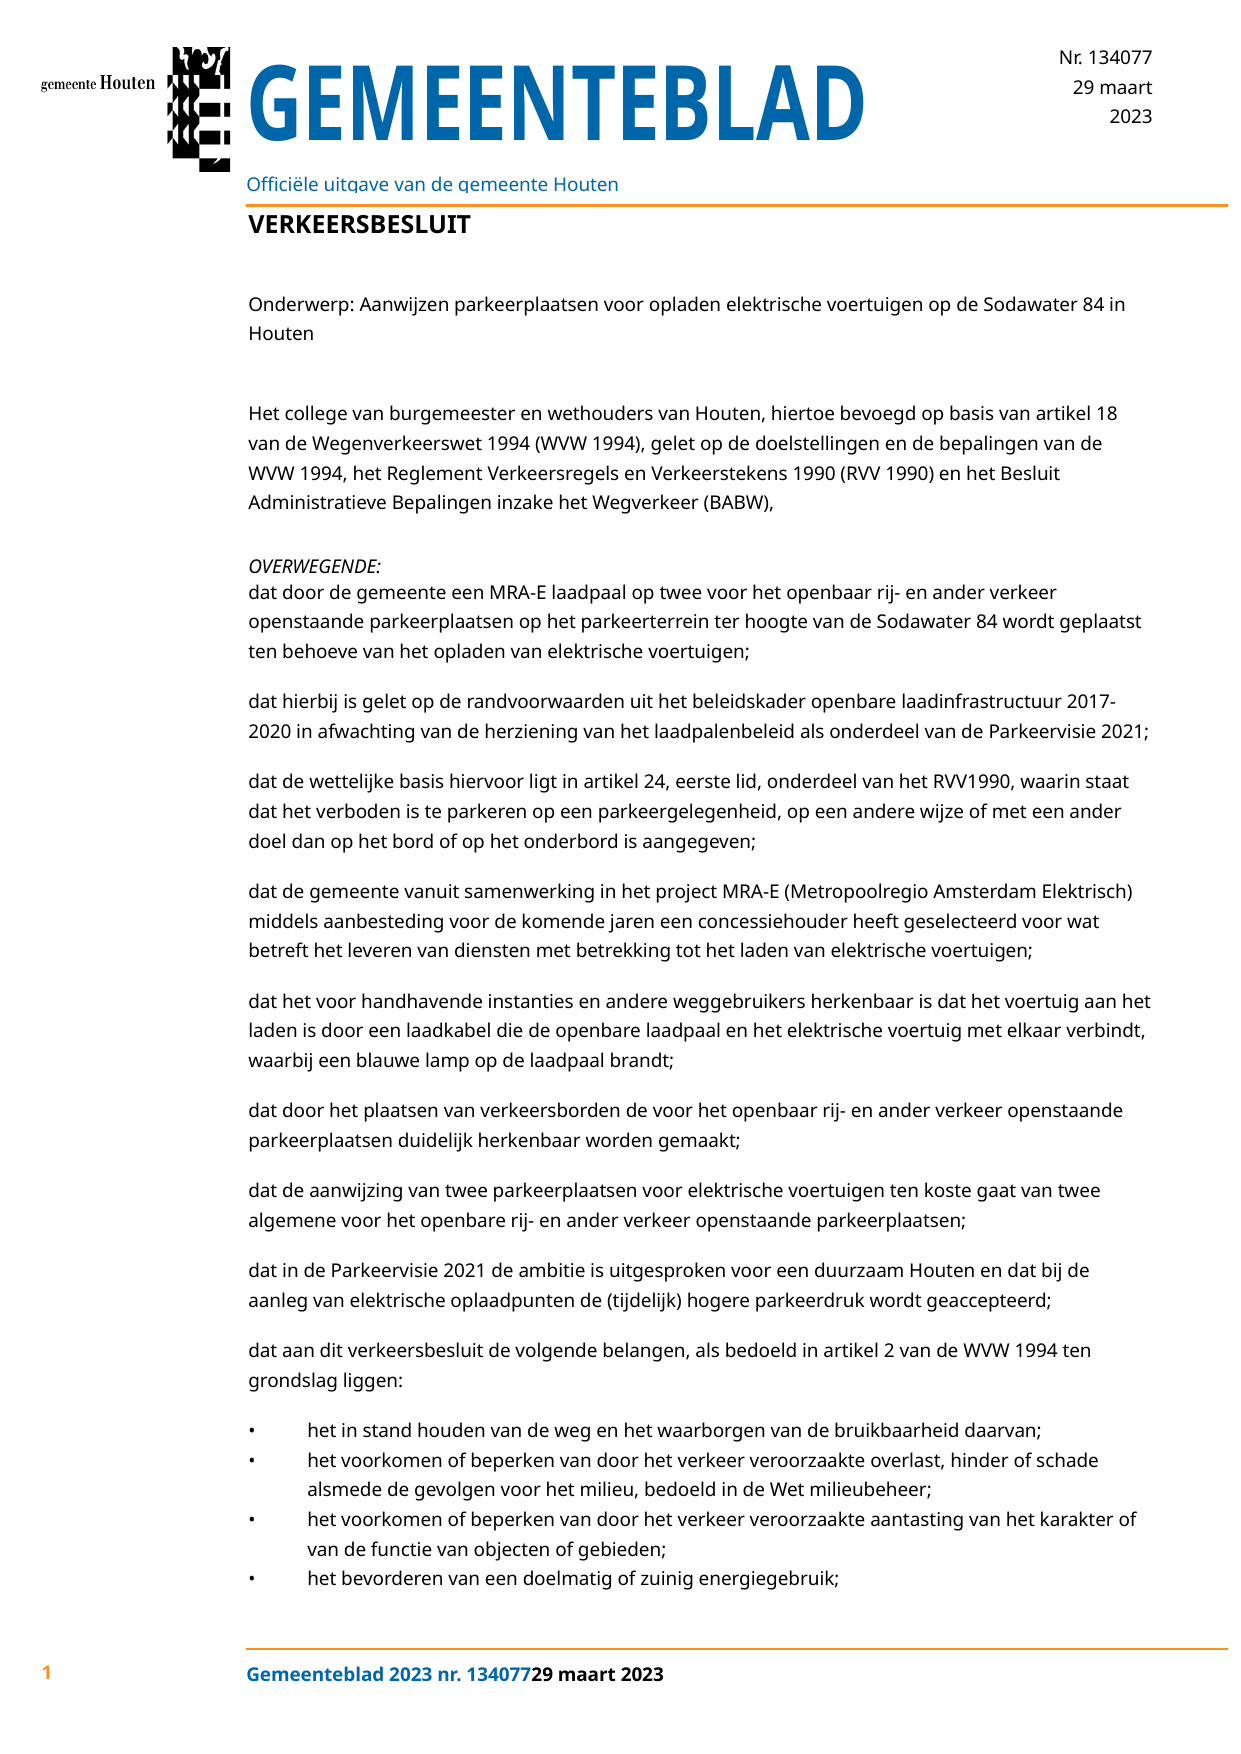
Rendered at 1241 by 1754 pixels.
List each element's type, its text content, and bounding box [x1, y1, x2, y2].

text Onderwerp: Aanwijzen parkeerplaatsen voor opladen elektrische voertuigen op de Sodawater 84 in Houten [248, 291, 1152, 346]
text dat het voor handhavende instanties en andere weggebruikers herkenbaar is dat het voertuig aan het laden is door een laadkabel die de openbare laadpaal en het elektrische voertuig met elkaar verbindt, waarbij een blauwe lamp op de laadpaal brandt; [248, 988, 1152, 1073]
text dat door het plaatsen van verkeersborden de voor het openbaar rij- en ander verkeer openstaande parkeerplaatsen duidelijk herkenbaar worden gemaakt; [248, 1097, 1152, 1153]
text dat de wettelijke basis hiervoor ligt in artikel 24, eerste lid, onderdeel van het RVV1990, waarin staat dat het verboden is te parkeren op een parkeergelegenheid, op een andere wijze of met een ander doel dan op het bord of op het onderbord is aangegeven; [248, 769, 1152, 853]
text dat de aanwijzing van twee parkeerplaatsen voor elektrische voertuigen ten koste gaat van twee algemene voor het openbare rij- en ander verkeer openstaande parkeerplaatsen; [248, 1177, 1152, 1233]
list het voorkomen of beperken van door het verkeer veroorzaakte aantasting van het karakter of van de functie van objecten of gebieden; [248, 1506, 1152, 1561]
text dat de gemeente vanuit samenwerking in het project MRA-E (Metropoolregio Amsterdam Elektrisch) middels aanbesteding voor de komende jaren een concessiehouder heeft geselecteerd voor wat betreft het leveren van diensten met betrekking tot het laden van elektrische voertuigen; [248, 878, 1152, 963]
list het bevorderen van een doelmatig of zuinig energiegebruik; [248, 1565, 1152, 1591]
text dat in de Parkeervisie 2021 de ambitie is uitgesproken voor een duurzaam Houten en dat bij de aanleg van elektrische oplaadpunten de (tijdelijk) hogere parkeerdruk wordt geaccepteerd; [248, 1257, 1152, 1313]
list het voorkomen of beperken van door het verkeer veroorzaakte overlast, hinder of schade alsmede de gevolgen voor het milieu, bedoeld in de Wet milieubeheer; [248, 1447, 1152, 1502]
text Het college van burgemeester en wethouders van Houten, hiertoe bevoegd op basis van artikel 18 van de Wegenverkeerswet 1994 (WVW 1994), gelet op de doelstellingen en de bepalingen van de WVW 1994, het Reglement Verkeersregels en Verkeerstekens 1990 (RVV 1990) en het Besluit Administratieve Bepalingen inzake het Wegverkeer (BABW), [248, 401, 1152, 515]
text dat aan dit verkeersbesluit de volgende belangen, als bedoeld in artikel 2 van de WVW 1994 ten grondslag liggen: [248, 1337, 1152, 1393]
picture [41, 47, 231, 172]
text dat door de gemeente een MRA-E laadpaal op twee voor het openbaar rij- en ander verkeer openstaande parkeerplaatsen op het parkeerterrein ter hoogte van de Sodawater 84 wordt geplaatst ten behoeve van het opladen van elektrische voertuigen; [248, 579, 1152, 664]
text OVERWEGENDE: [248, 553, 1152, 579]
text dat hierbij is gelet op de randvoorwaarden uit het beleidskader openbare laadinfrastructuur 2017-2020 in afwachting van de herziening van het laadpalenbeleid als onderdeel van de Parkeervisie 2021; [248, 689, 1152, 744]
text VERKEERSBESLUIT [248, 207, 1152, 241]
list het in stand houden van de weg en het waarborgen van de bruikbaarheid daarvan; [248, 1417, 1152, 1443]
